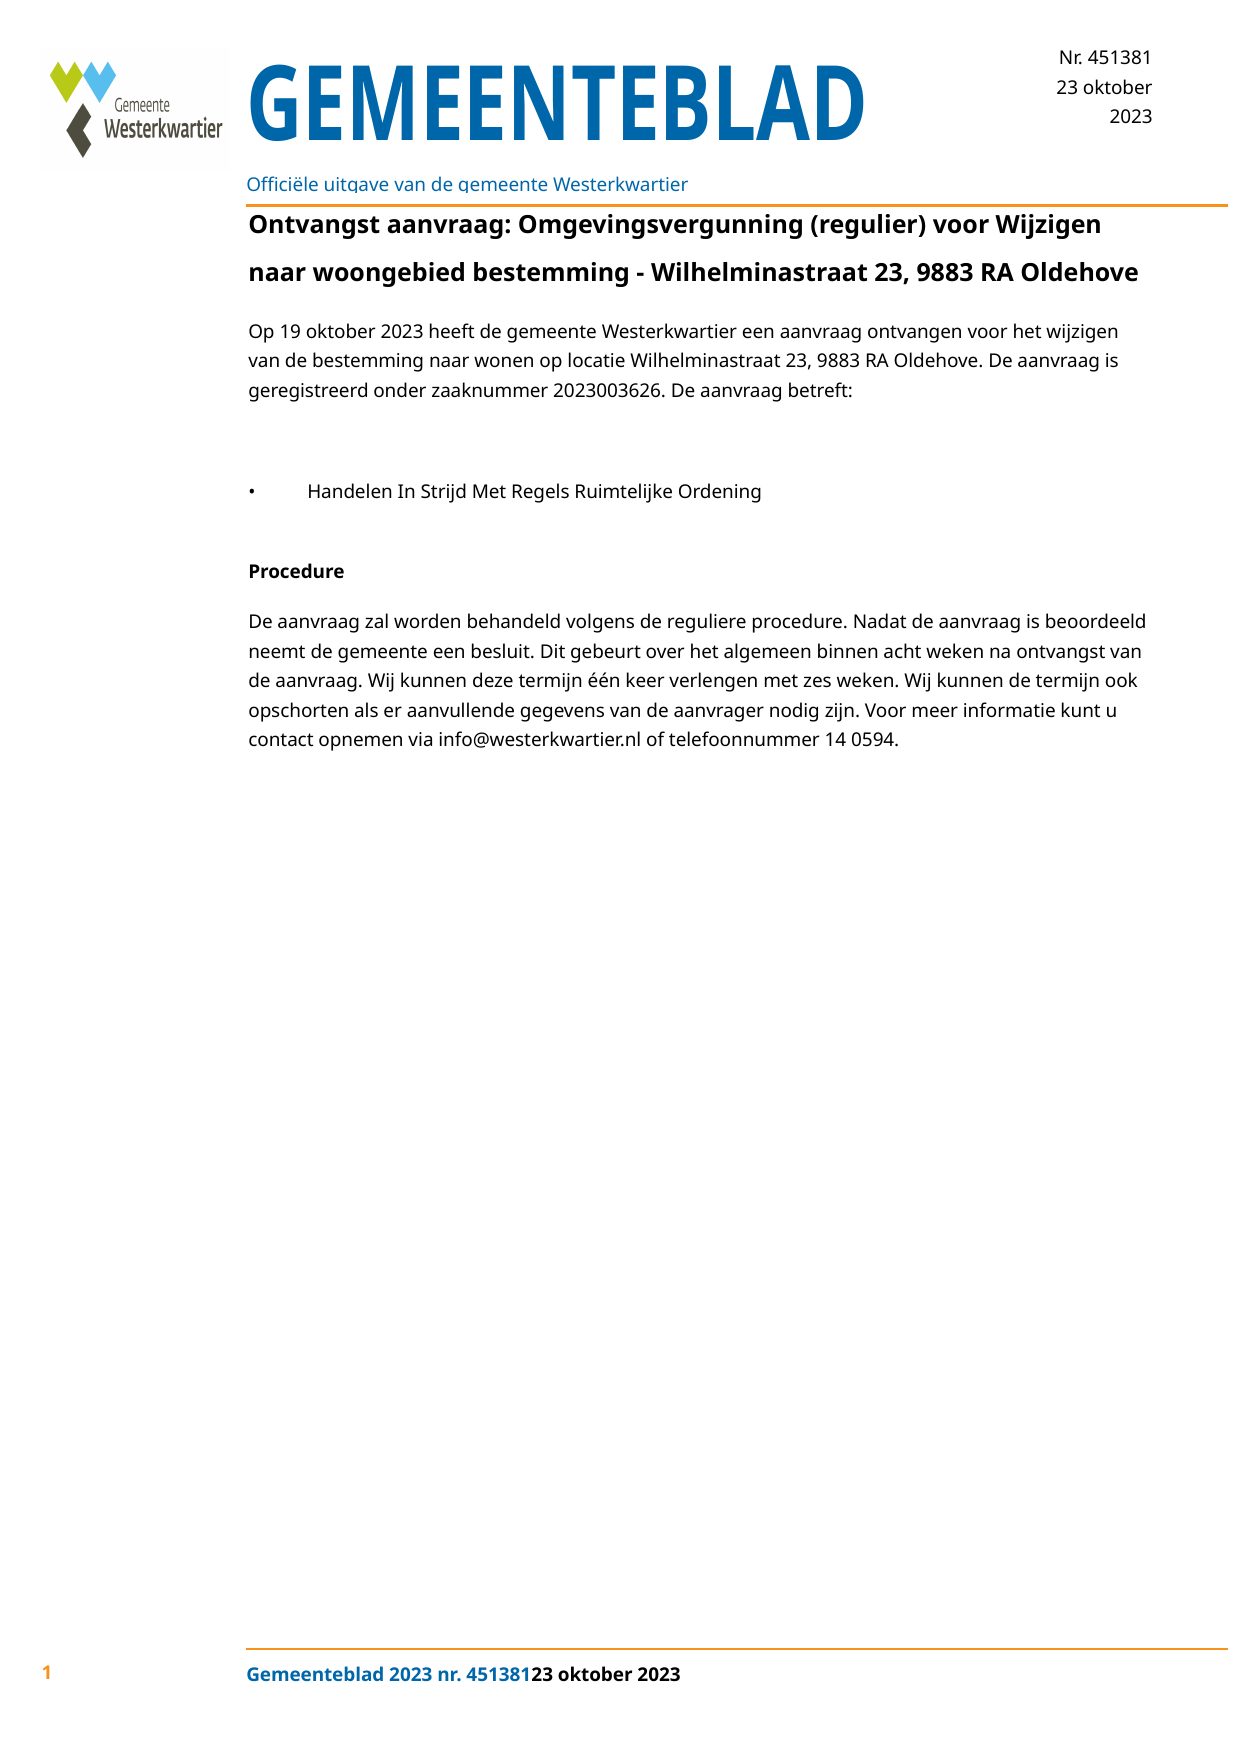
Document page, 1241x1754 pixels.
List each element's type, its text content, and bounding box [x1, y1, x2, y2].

text De aanvraag zal worden behandeld volgens de reguliere procedure. Nadat de aanvraag is beoordeeld neemt de gemeente een besluit. Dit gebeurt over het algemeen binnen acht weken na ontvangst van de aanvraag. Wij kunnen deze termijn één keer verlengen met zes weken. Wij kunnen de termijn ook opschorten als er aanvullende gegevens van de aanvrager nodig zijn. Voor meer informatie kunt u contact opnemen via info@westerkwartier.nl of telefoonnummer 14 0594. [248, 608, 1152, 752]
text Op 19 oktober 2023 heeft de gemeente Westerkwartier een aanvraag ontvangen voor het wijzigen van de bestemming naar wonen op locatie Wilhelminastraat 23, 9883 RA Oldehove. De aanvraag is geregistreerd onder zaaknummer 2023003626. De aanvraag betreft: [248, 318, 1152, 403]
list Handelen In Strijd Met Regels Ruimtelijke Ordening [248, 478, 1152, 504]
text Procedure [248, 558, 1152, 584]
picture [41, 47, 231, 172]
text Ontvangst aanvraag: Omgevingsvergunning (regulier) voor Wijzigen naar woongebied bestemming - Wilhelminastraat 23, 9883 RA Oldehove [248, 207, 1152, 288]
